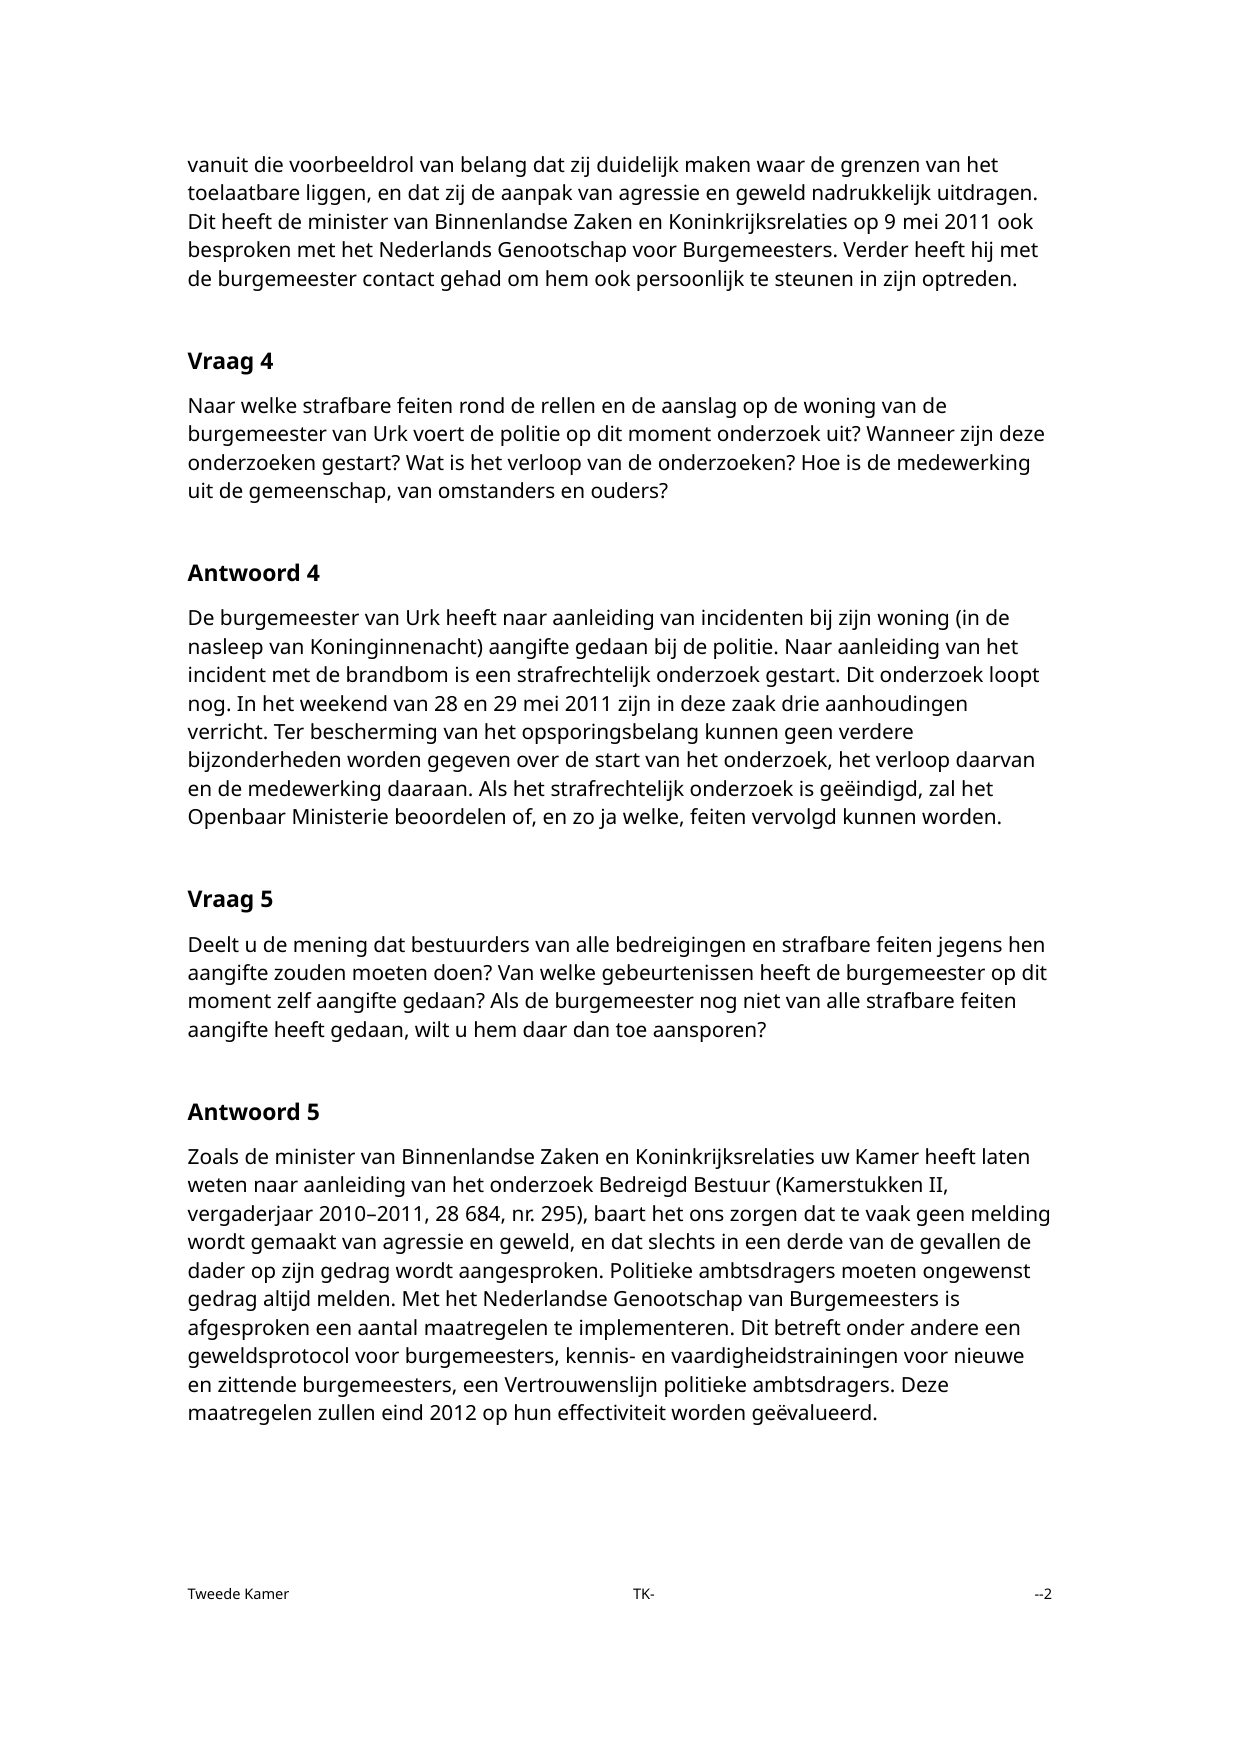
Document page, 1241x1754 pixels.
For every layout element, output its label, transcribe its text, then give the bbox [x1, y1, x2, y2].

text Zoals de minister van Binnenlandse Zaken en Koninkrijksrelaties uw Kamer heeft laten weten naar aanleiding van het onderzoek Bedreigd Bestuur (Kamerstukken II, vergaderjaar 2010–2011, 28 684, nr. 295), baart het ons zorgen dat te vaak geen melding wordt gemaakt van agressie en geweld, en dat slechts in een derde van de gevallen de dader op zijn gedrag wordt aangesproken. Politieke ambtsdragers moeten ongewenst gedrag altijd melden. Met het Nederlandse Genootschap van Burgemeesters is afgesproken een aantal maatregelen te implementeren. Dit betreft onder andere een geweldsprotocol voor burgemeesters, kennis- en vaardigheidstrainingen voor nieuwe en zittende burgemeesters, een Vertrouwenslijn politieke ambtsdragers. Deze maatregelen zullen eind 2012 op hun effectiviteit worden geëvalueerd. [187, 1142, 1053, 1427]
text De burgemeester van Urk heeft naar aanleiding van incidenten bij zijn woning (in de nasleep van Koninginnenacht) aangifte gedaan bij de politie. Naar aanleiding van het incident met de brandbom is een strafrechtelijk onderzoek gestart. Dit onderzoek loopt nog. In het weekend van 28 en 29 mei 2011 zijn in deze zaak drie aanhoudingen verricht. Ter bescherming van het opsporingsbelang kunnen geen verdere bijzonderheden worden gegeven over de start van het onderzoek, het verloop daarvan en de medewerking daaraan. Als het strafrechtelijk onderzoek is geëindigd, zal het Openbaar Ministerie beoordelen of, en zo ja welke, feiten vervolgd kunnen worden. [187, 603, 1053, 831]
subtitle Vraag 4 [187, 345, 1053, 376]
subtitle Antwoord 4 [187, 557, 1053, 588]
text vanuit die voorbeeldrol van belang dat zij duidelijk maken waar de grenzen van het toelaatbare liggen, en dat zij de aanpak van agressie en geweld nadrukkelijk uitdragen. Dit heeft de minister van Binnenlandse Zaken en Koninkrijksrelaties op 9 mei 2011 ook besproken met het Nederlands Genootschap voor Burgemeesters. Verder heeft hij met de burgemeester contact gehad om hem ook persoonlijk te steunen in zijn optreden. [187, 150, 1053, 292]
text Naar welke strafbare feiten rond de rellen en de aanslag op de woning van de burgemeester van Urk voert de politie op dit moment onderzoek uit? Wanneer zijn deze onderzoeken gestart? Wat is het verloop van de onderzoeken? Hoe is de medewerking uit de gemeenschap, van omstanders en ouders? [187, 391, 1053, 505]
subtitle Vraag 5 [187, 883, 1053, 915]
subtitle Antwoord 5 [187, 1096, 1053, 1127]
text Deelt u de mening dat bestuurders van alle bedreigingen en strafbare feiten jegens hen aangifte zouden moeten doen? Van welke gebeurtenissen heeft de burgemeester op dit moment zelf aangifte gedaan? Als de burgemeester nog niet van alle strafbare feiten aangifte heeft gedaan, wilt u hem daar dan toe aansporen? [187, 930, 1053, 1043]
